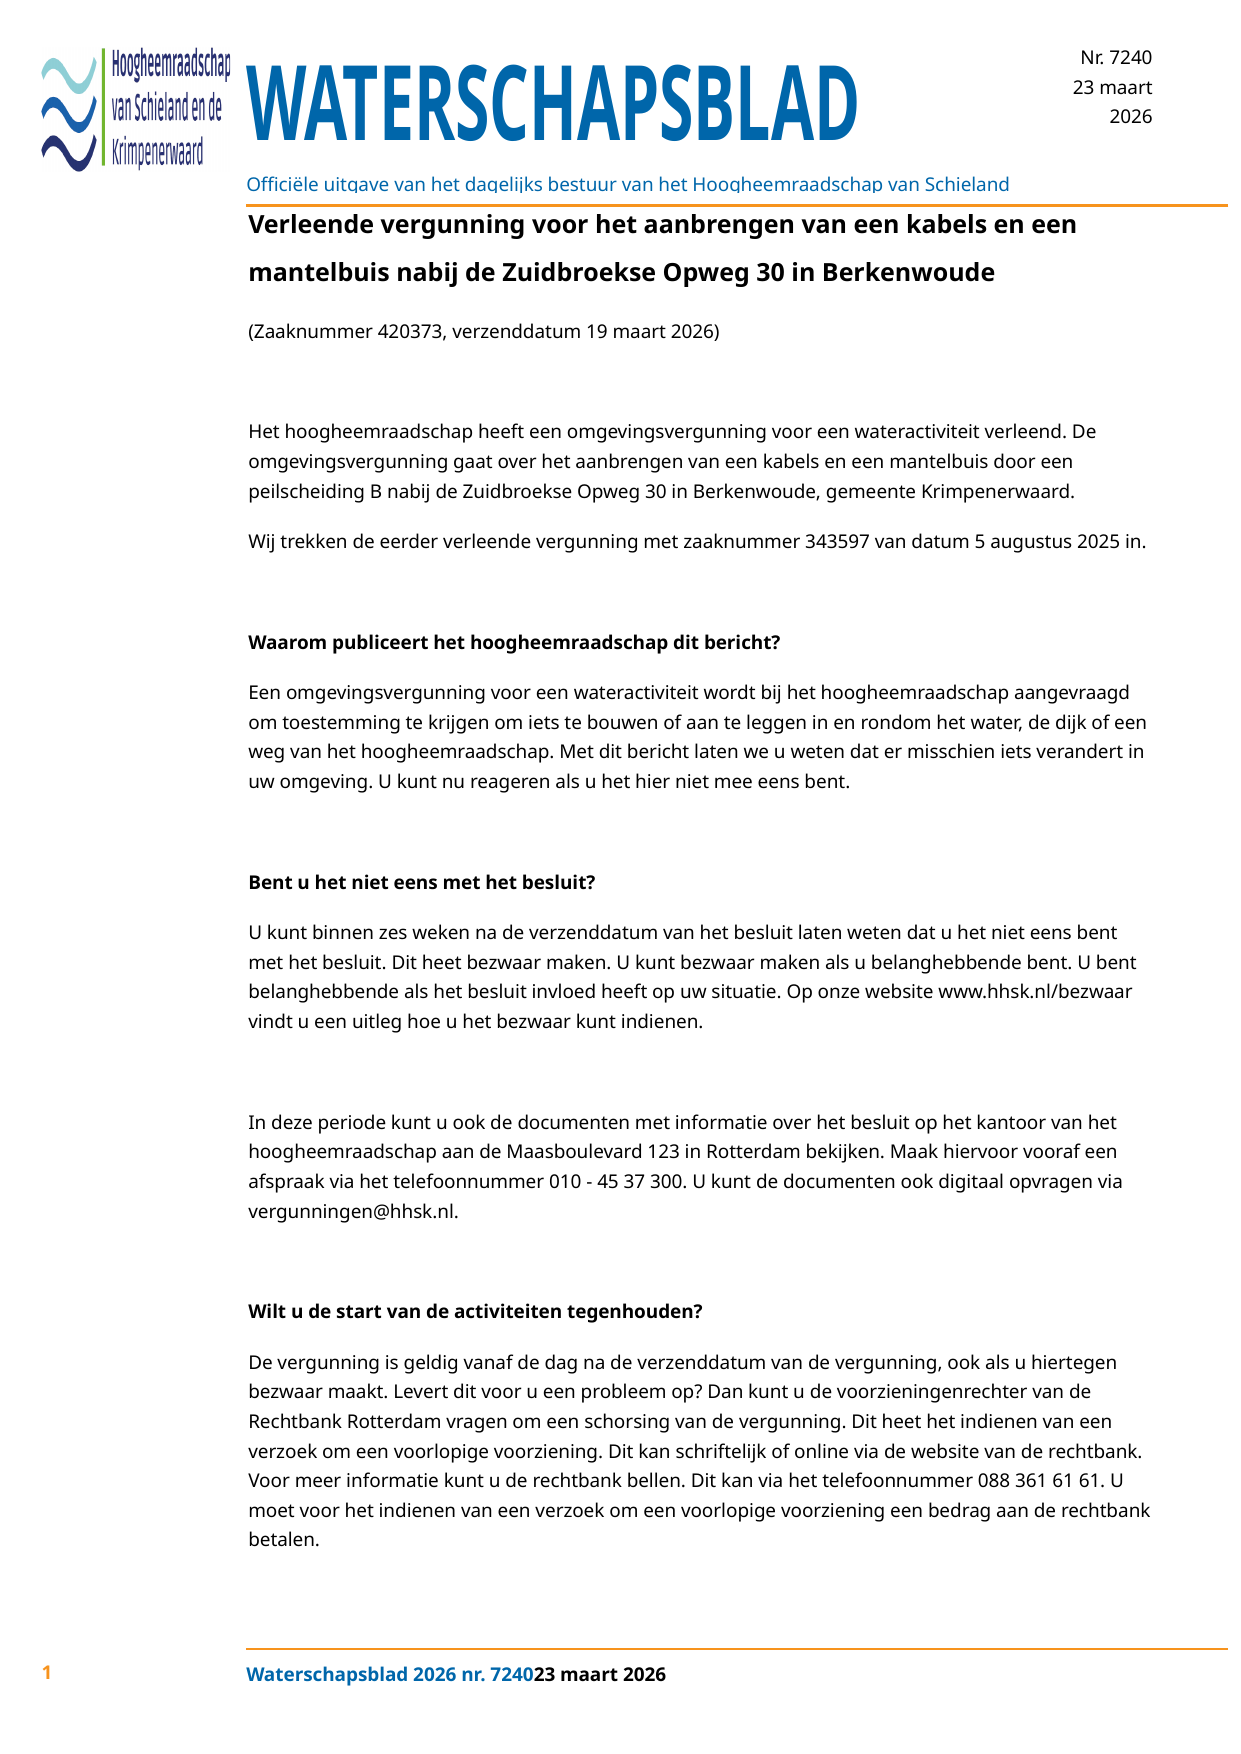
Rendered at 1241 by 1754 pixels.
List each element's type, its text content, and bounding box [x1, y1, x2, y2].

text (Zaaknummer 420373, verzenddatum 19 maart 2026) [248, 318, 1152, 344]
text Bent u het niet eens met het besluit? [248, 869, 1152, 895]
text U kunt binnen zes weken na de verzenddatum van het besluit laten weten dat u het niet eens bent met het besluit. Dit heet bezwaar maken. U kunt bezwaar maken als u belanghebbende bent. U bent belanghebbende als het besluit invloed heeft op uw situatie. Op onze website www.hhsk.nl/bezwaar vindt u een uitleg hoe u het bezwaar kunt indienen. [248, 919, 1152, 1034]
picture [41, 47, 231, 172]
text Waarom publiceert het hoogheemraadschap dit bericht? [248, 629, 1152, 655]
text Een omgevingsvergunning voor een wateractiviteit wordt bij het hoogheemraadschap aangevraagd om toestemming te krijgen om iets te bouwen of aan te leggen in en rondom het water, de dijk of een weg van het hoogheemraadschap. Met dit bericht laten we u weten dat er misschien iets verandert in uw omgeving. U kunt nu reageren als u het hier niet mee eens bent. [248, 679, 1152, 794]
text Het hoogheemraadschap heeft een omgevingsvergunning voor een wateractiviteit verleend. De omgevingsvergunning gaat over het aanbrengen van een kabels en een mantelbuis door een peilscheiding B nabij de Zuidbroekse Opweg 30 in Berkenwoude, gemeente Krimpenerwaard. [248, 419, 1152, 504]
text In deze periode kunt u ook de documenten met informatie over het besluit op het kantoor van het hoogheemraadschap aan de Maasboulevard 123 in Rotterdam bekijken. Maak hiervoor vooraf een afspraak via het telefoonnummer 010 - 45 37 300. U kunt de documenten ook digitaal opvragen via vergunningen@hhsk.nl. [248, 1109, 1152, 1224]
text De vergunning is geldig vanaf de dag na de verzenddatum van de vergunning, ook als u hiertegen bezwaar maakt. Levert dit voor u een probleem op? Dan kunt u de voorzieningenrechter van de Rechtbank Rotterdam vragen om een schorsing van de vergunning. Dit heet het indienen van een verzoek om een voorlopige voorziening. Dit kan schriftelijk of online via de website van de rechtbank. Voor meer informatie kunt u de rechtbank bellen. Dit kan via het telefoonnummer 088 361 61 61. U moet voor het indienen van een verzoek om een voorlopige voorziening een bedrag aan de rechtbank betalen. [248, 1349, 1152, 1552]
text Verleende vergunning voor het aanbrengen van een kabels en een mantelbuis nabij de Zuidbroekse Opweg 30 in Berkenwoude [248, 207, 1152, 288]
text Wilt u de start van de activiteiten tegenhouden? [248, 1299, 1152, 1324]
text Wij trekken de eerder verleende vergunning met zaaknummer 343597 van datum 5 augustus 2025 in. [248, 528, 1152, 554]
